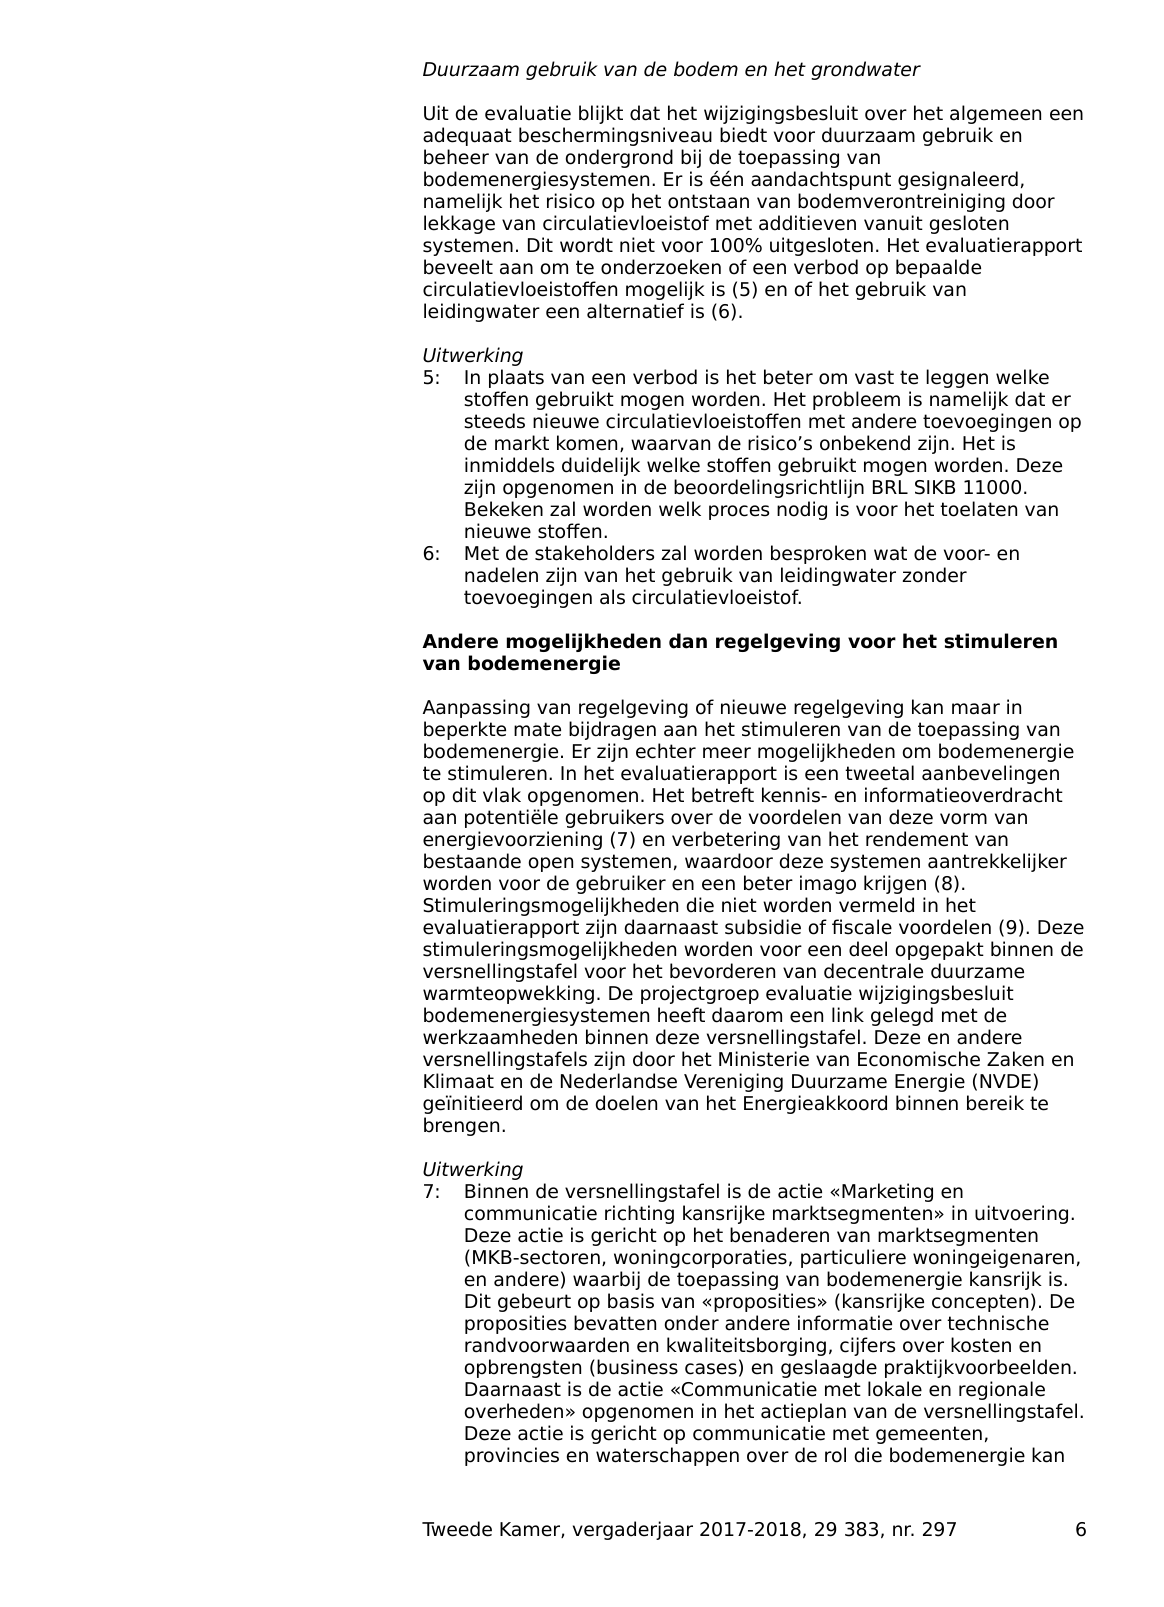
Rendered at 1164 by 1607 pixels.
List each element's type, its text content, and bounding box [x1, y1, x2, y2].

subtitle Andere mogelijkheden dan regelgeving voor het stimuleren van bodemenergie [422, 631, 1087, 675]
subtitle Duurzaam gebruik van de bodem en het grondwater [422, 59, 1087, 81]
subtitle Uitwerking [422, 1159, 1087, 1181]
text Aanpassing van regelgeving of nieuwe regelgeving kan maar in beperkte mate bijdragen aan het stimuleren van de toepassing van bodemenergie. Er zijn echter meer mogelijkheden om bodemenergie te stimuleren. In het evaluatierapport is een tweetal aanbevelingen op dit vlak opgenomen. Het betreft kennis- en informatieoverdracht aan potentiële gebruikers over de voordelen van deze vorm van energievoorziening (7) en verbetering van het rendement van bestaande open systemen, waardoor deze systemen aantrekkelijker worden voor de gebruiker en een beter imago krijgen (8). Stimuleringsmogelijkheden die niet worden vermeld in het evaluatierapport zijn daarnaast subsidie of fiscale voordelen (9). Deze stimuleringsmogelijkheden worden voor een deel opgepakt binnen de versnellingstafel voor het bevorderen van decentrale duurzame warmteopwekking. De projectgroep evaluatie wijzigingsbesluit bodemenergiesystemen heeft daarom een link gelegd met de werkzaamheden binnen deze versnellingstafel. Deze en andere versnellingstafels zijn door het Ministerie van Economische Zaken en Klimaat en de Nederlandse Vereniging Duurzame Energie (NVDE) geïnitieerd om de doelen van het Energieakkoord binnen bereik te brengen. [422, 697, 1087, 1137]
text 6: Met de stakeholders zal worden besproken wat de voor- en nadelen zijn van het gebruik van leidingwater zonder toevoegingen als circulatievloeistof. [422, 543, 1087, 609]
text 5: In plaats van een verbod is het beter om vast te leggen welke stoffen gebruikt mogen worden. Het probleem is namelijk dat er steeds nieuwe circulatievloeistoffen met andere toevoegingen op de markt komen, waarvan de risico’s onbekend zijn. Het is inmiddels duidelijk welke stoffen gebruikt mogen worden. Deze zijn opgenomen in de beoordelingsrichtlijn BRL SIKB 11000. Bekeken zal worden welk proces nodig is voor het toelaten van nieuwe stoffen. [422, 367, 1087, 543]
text 7: Binnen de versnellingstafel is de actie «Marketing en communicatie richting kansrijke marktsegmenten» in uitvoering. Deze actie is gericht op het benaderen van marktsegmenten (MKB-sectoren, woningcorporaties, particuliere woningeigenaren, en andere) waarbij de toepassing van bodemenergie kansrijk is. Dit gebeurt op basis van «proposities» (kansrijke concepten). De proposities bevatten onder andere informatie over technische randvoorwaarden en kwaliteitsborging, cijfers over kosten en opbrengsten (business cases) en geslaagde praktijkvoorbeelden. Daarnaast is de actie «Communicatie met lokale en regionale overheden» opgenomen in het actieplan van de versnellingstafel. Deze actie is gericht op communicatie met gemeenten, provincies en waterschappen over de rol die bodemenergie kan [422, 1181, 1087, 1467]
subtitle Uitwerking [422, 345, 1087, 367]
text Uit de evaluatie blijkt dat het wijzigingsbesluit over het algemeen een adequaat beschermingsniveau biedt voor duurzaam gebruik en beheer van de ondergrond bij de toepassing van bodemenergiesystemen. Er is één aandachtspunt gesignaleerd, namelijk het risico op het ontstaan van bodemverontreiniging door lekkage van circulatievloeistof met additieven vanuit gesloten systemen. Dit wordt niet voor 100% uitgesloten. Het evaluatierapport beveelt aan om te onderzoeken of een verbod op bepaalde circulatievloeistoffen mogelijk is (5) en of het gebruik van leidingwater een alternatief is (6). [422, 103, 1087, 323]
